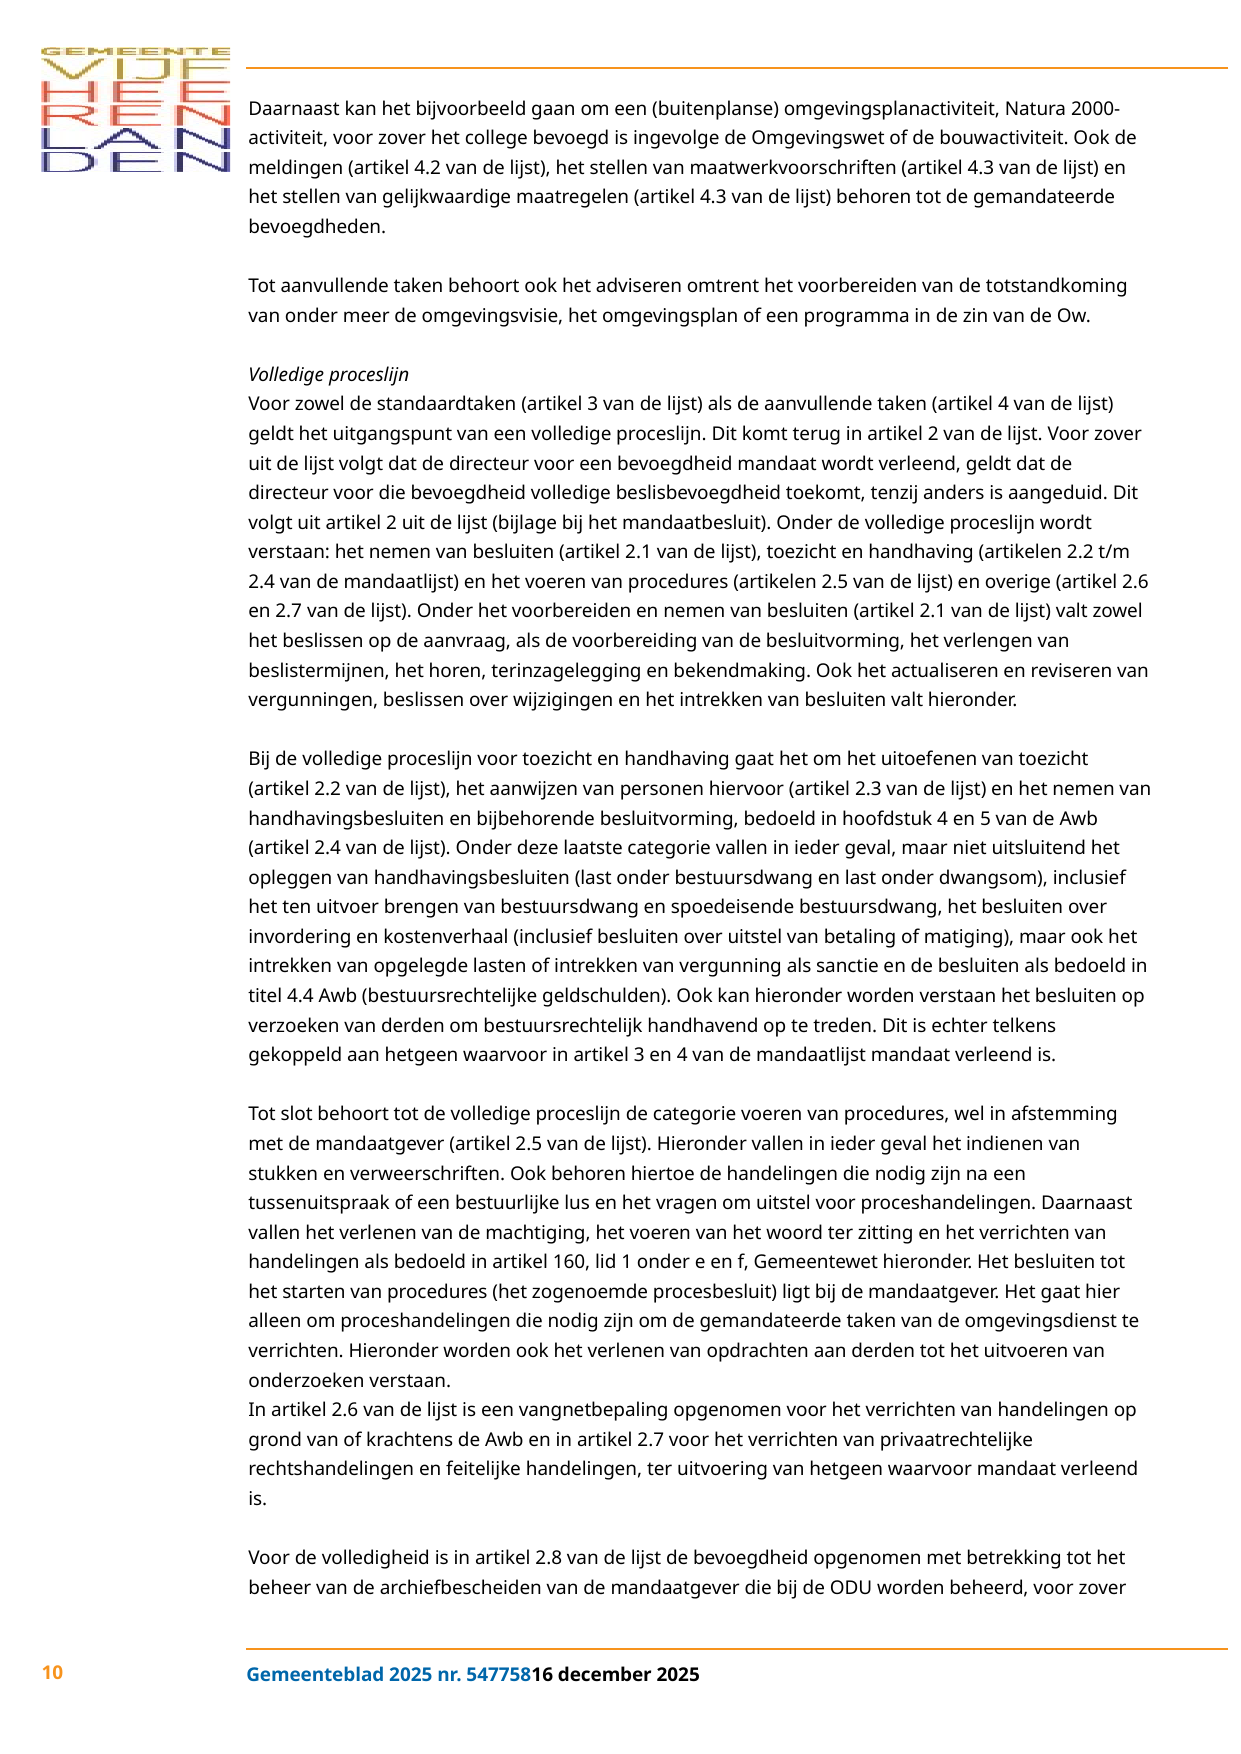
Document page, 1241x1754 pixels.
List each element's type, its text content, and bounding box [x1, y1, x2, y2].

text Tot aanvullende taken behoort ook het adviseren omtrent het voorbereiden van de totstandkoming van onder meer de omgevingsvisie, het omgevingsplan of een programma in de zin van de Ow. [248, 272, 1152, 328]
text Bij de volledige proceslijn voor toezicht en handhaving gaat het om het uitoefenen van toezicht (artikel 2.2 van de lijst), het aanwijzen van personen hiervoor (artikel 2.3 van de lijst) en het nemen van handhavingsbesluiten en bijbehorende besluitvorming, bedoeld in hoofdstuk 4 en 5 van de Awb (artikel 2.4 van de lijst). Onder deze laatste categorie vallen in ieder geval, maar niet uitsluitend het opleggen van handhavingsbesluiten (last onder bestuursdwang en last onder dwangsom), inclusief het ten uitvoer brengen van bestuursdwang en spoedeisende bestuursdwang, het besluiten over invordering en kostenverhaal (inclusief besluiten over uitstel van betaling of matiging), maar ook het intrekken van opgelegde lasten of intrekken van vergunning als sanctie en de besluiten als bedoeld in titel 4.4 Awb (bestuursrechtelijke geldschulden). Ook kan hieronder worden verstaan het besluiten op verzoeken van derden om bestuursrechtelijk handhavend op te treden. Dit is echter telkens gekoppeld aan hetgeen waarvoor in artikel 3 en 4 van de mandaatlijst mandaat verleend is. [248, 746, 1152, 1067]
text Volledige proceslijn [248, 361, 1152, 387]
text Daarnaast kan het bijvoorbeeld gaan om een (buitenplanse) omgevingsplanactiviteit, Natura 2000-activiteit, voor zover het college bevoegd is ingevolge de Omgevingswet of de bouwactiviteit. Ook de meldingen (artikel 4.2 van de lijst), het stellen van maatwerkvoorschriften (artikel 4.3 van de lijst) en het stellen van gelijkwaardige maatregelen (artikel 4.3 van de lijst) behoren tot de gemandateerde bevoegdheden. [248, 95, 1152, 239]
text Voor de volledigheid is in artikel 2.8 van de lijst de bevoegdheid opgenomen met betrekking tot het beheer van de archiefbescheiden van de mandaatgever die bij de ODU worden beheerd, voor zover [248, 1544, 1152, 1600]
text Voor zowel de standaardtaken (artikel 3 van de lijst) als de aanvullende taken (artikel 4 van de lijst) geldt het uitgangspunt van een volledige proceslijn. Dit komt terug in artikel 2 van de lijst. Voor zover uit de lijst volgt dat de directeur voor een bevoegdheid mandaat wordt verleend, geldt dat de directeur voor die bevoegdheid volledige beslisbevoegdheid toekomt, tenzij anders is aangeduid. Dit volgt uit artikel 2 uit de lijst (bijlage bij het mandaatbesluit). Onder de volledige proceslijn wordt verstaan: het nemen van besluiten (artikel 2.1 van de lijst), toezicht en handhaving (artikelen 2.2 t/m 2.4 van de mandaatlijst) en het voeren van procedures (artikelen 2.5 van de lijst) en overige (artikel 2.6 en 2.7 van de lijst). Onder het voorbereiden en nemen van besluiten (artikel 2.1 van de lijst) valt zowel het beslissen op de aanvraag, als de voorbereiding van de besluitvorming, het verlengen van beslistermijnen, het horen, terinzagelegging en bekendmaking. Ook het actualiseren en reviseren van vergunningen, beslissen over wijzigingen en het intrekken van besluiten valt hieronder. [248, 391, 1152, 712]
text In artikel 2.6 van de lijst is een vangnetbepaling opgenomen voor het verrichten van handelingen op grond van of krachtens de Awb en in artikel 2.7 voor het verrichten van privaatrechtelijke rechtshandelingen en feitelijke handelingen, ter uitvoering van hetgeen waarvoor mandaat verleend is. [248, 1396, 1152, 1511]
text Tot slot behoort tot de volledige proceslijn de categorie voeren van procedures, wel in afstemming met de mandaatgever (artikel 2.5 van de lijst). Hieronder vallen in ieder geval het indienen van stukken en verweerschriften. Ook behoren hiertoe de handelingen die nodig zijn na een tussenuitspraak of een bestuurlijke lus en het vragen om uitstel voor proceshandelingen. Daarnaast vallen het verlenen van de machtiging, het voeren van het woord ter zitting en het verrichten van handelingen als bedoeld in artikel 160, lid 1 onder e en f, Gemeentewet hieronder. Het besluiten tot het starten van procedures (het zogenoemde procesbesluit) ligt bij de mandaatgever. Het gaat hier alleen om proceshandelingen die nodig zijn om de gemandateerde taken van de omgevingsdienst te verrichten. Hieronder worden ook het verlenen van opdrachten aan derden tot het uitvoeren van onderzoeken verstaan. [248, 1101, 1152, 1393]
picture [41, 47, 231, 172]
